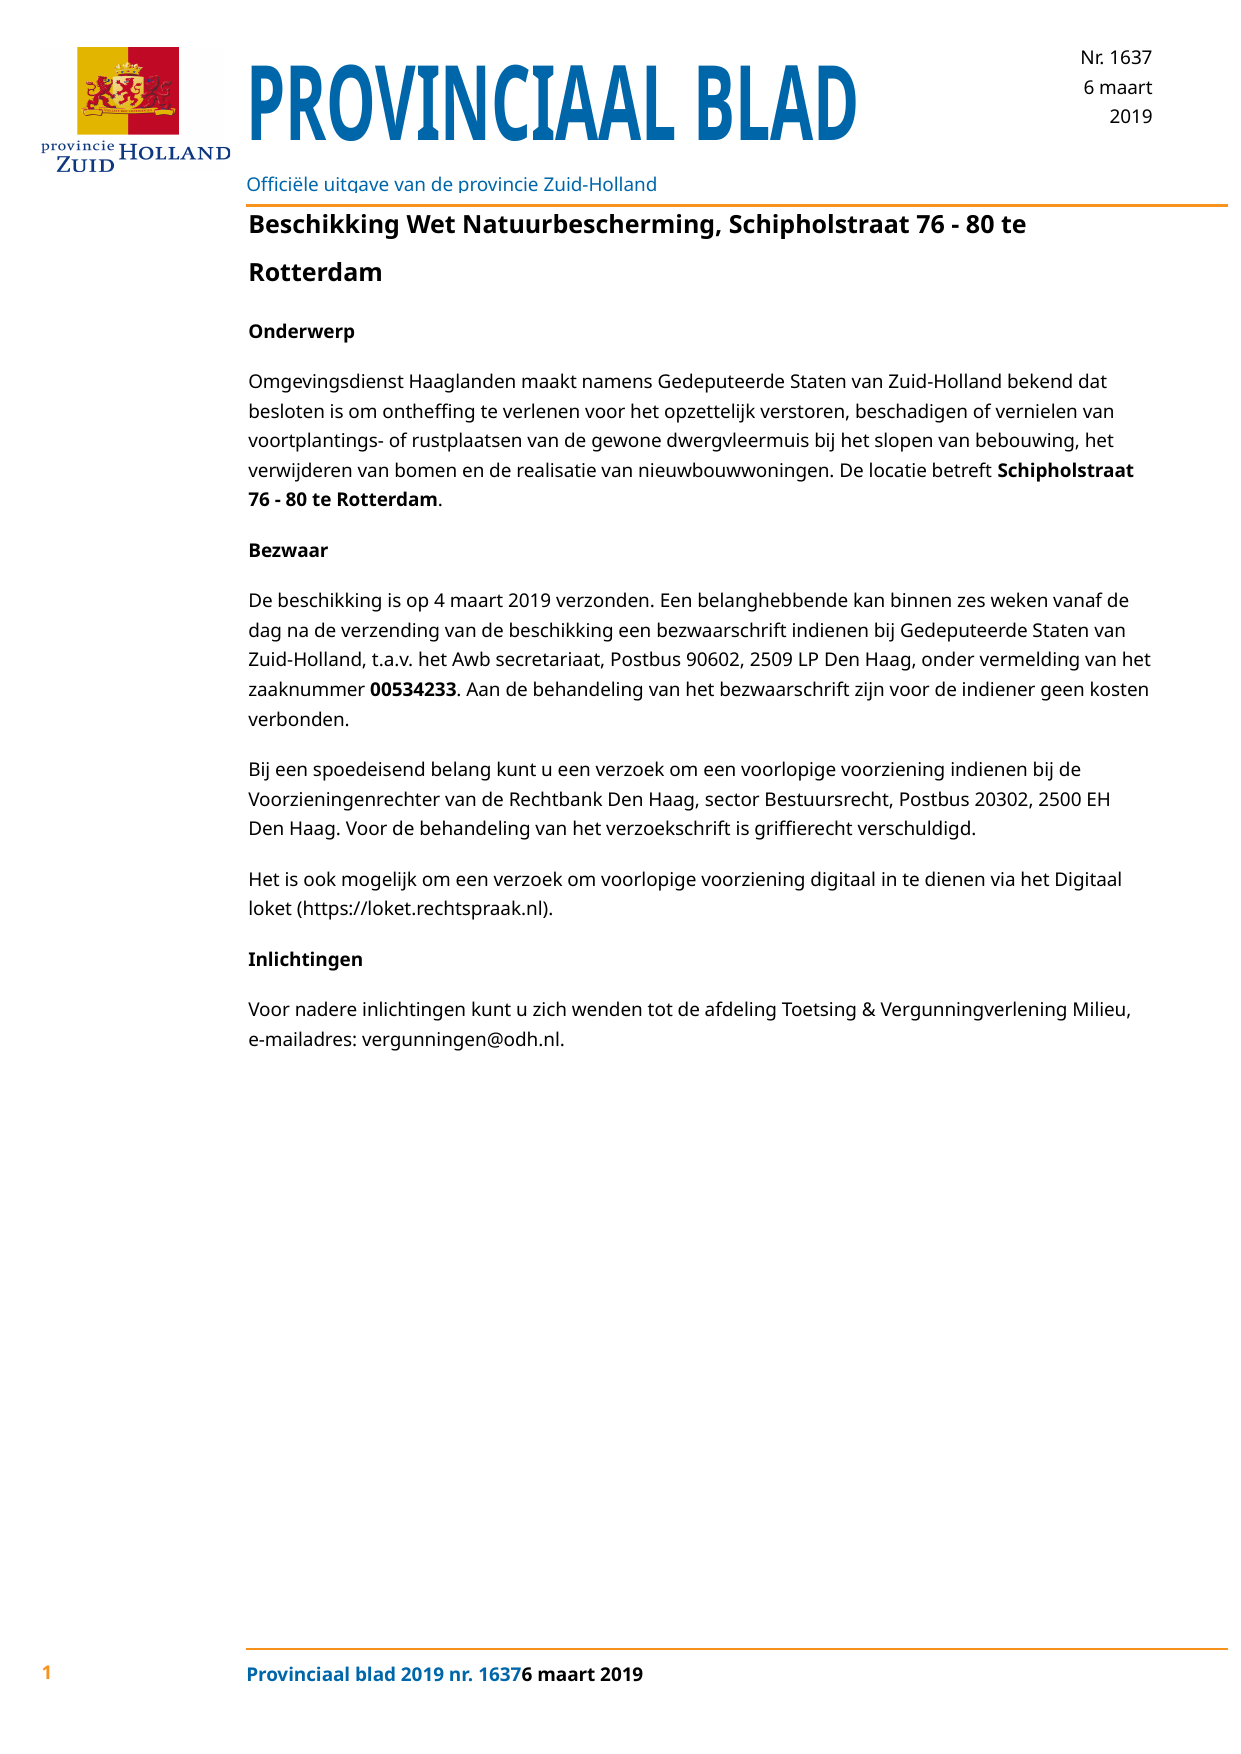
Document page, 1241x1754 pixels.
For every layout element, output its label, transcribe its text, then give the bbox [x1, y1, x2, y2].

text Onderwerp [248, 318, 1152, 344]
text Bij een spoedeisend belang kunt u een verzoek om een voorlopige voorziening indienen bij de Voorzieningenrechter van de Rechtbank Den Haag, sector Bestuursrecht, Postbus 20302, 2500 EH Den Haag. Voor de behandeling van het verzoekschrift is griffierecht verschuldigd. [248, 756, 1152, 841]
text Voor nadere inlichtingen kunt u zich wenden tot de afdeling Toetsing & Vergunningverlening Milieu, e-mailadres: vergunningen@odh.nl. [248, 996, 1152, 1052]
text Omgevingsdienst Haaglanden maakt namens Gedeputeerde Staten van Zuid-Holland bekend dat besloten is om ontheffing te verlenen voor het opzettelijk verstoren, beschadigen of vernielen van voortplantings- of rustplaatsen van de gewone dwergvleermuis bij het slopen van bebouwing, het verwijderen van bomen en de realisatie van nieuwbouwwoningen. De locatie betreft Schipholstraat 76 - 80 te Rotterdam. [248, 368, 1152, 512]
text Het is ook mogelijk om een verzoek om voorlopige voorziening digitaal in te dienen via het Digitaal loket (https://loket.rechtspraak.nl). [248, 866, 1152, 921]
text De beschikking is op 4 maart 2019 verzonden. Een belanghebbende kan binnen zes weken vanaf de dag na de verzending van de beschikking een bezwaarschrift indienen bij Gedeputeerde Staten van Zuid-Holland, t.a.v. het Awb secretariaat, Postbus 90602, 2509 LP Den Haag, onder vermelding van het zaaknummer 00534233. Aan de behandeling van het bezwaarschrift zijn voor de indiener geen kosten verbonden. [248, 587, 1152, 732]
text Beschikking Wet Natuurbescherming, Schipholstraat 76 - 80 te Rotterdam [248, 207, 1152, 288]
text Inlichtingen [248, 946, 1152, 972]
picture [41, 47, 231, 172]
text Bezwaar [248, 537, 1152, 563]
